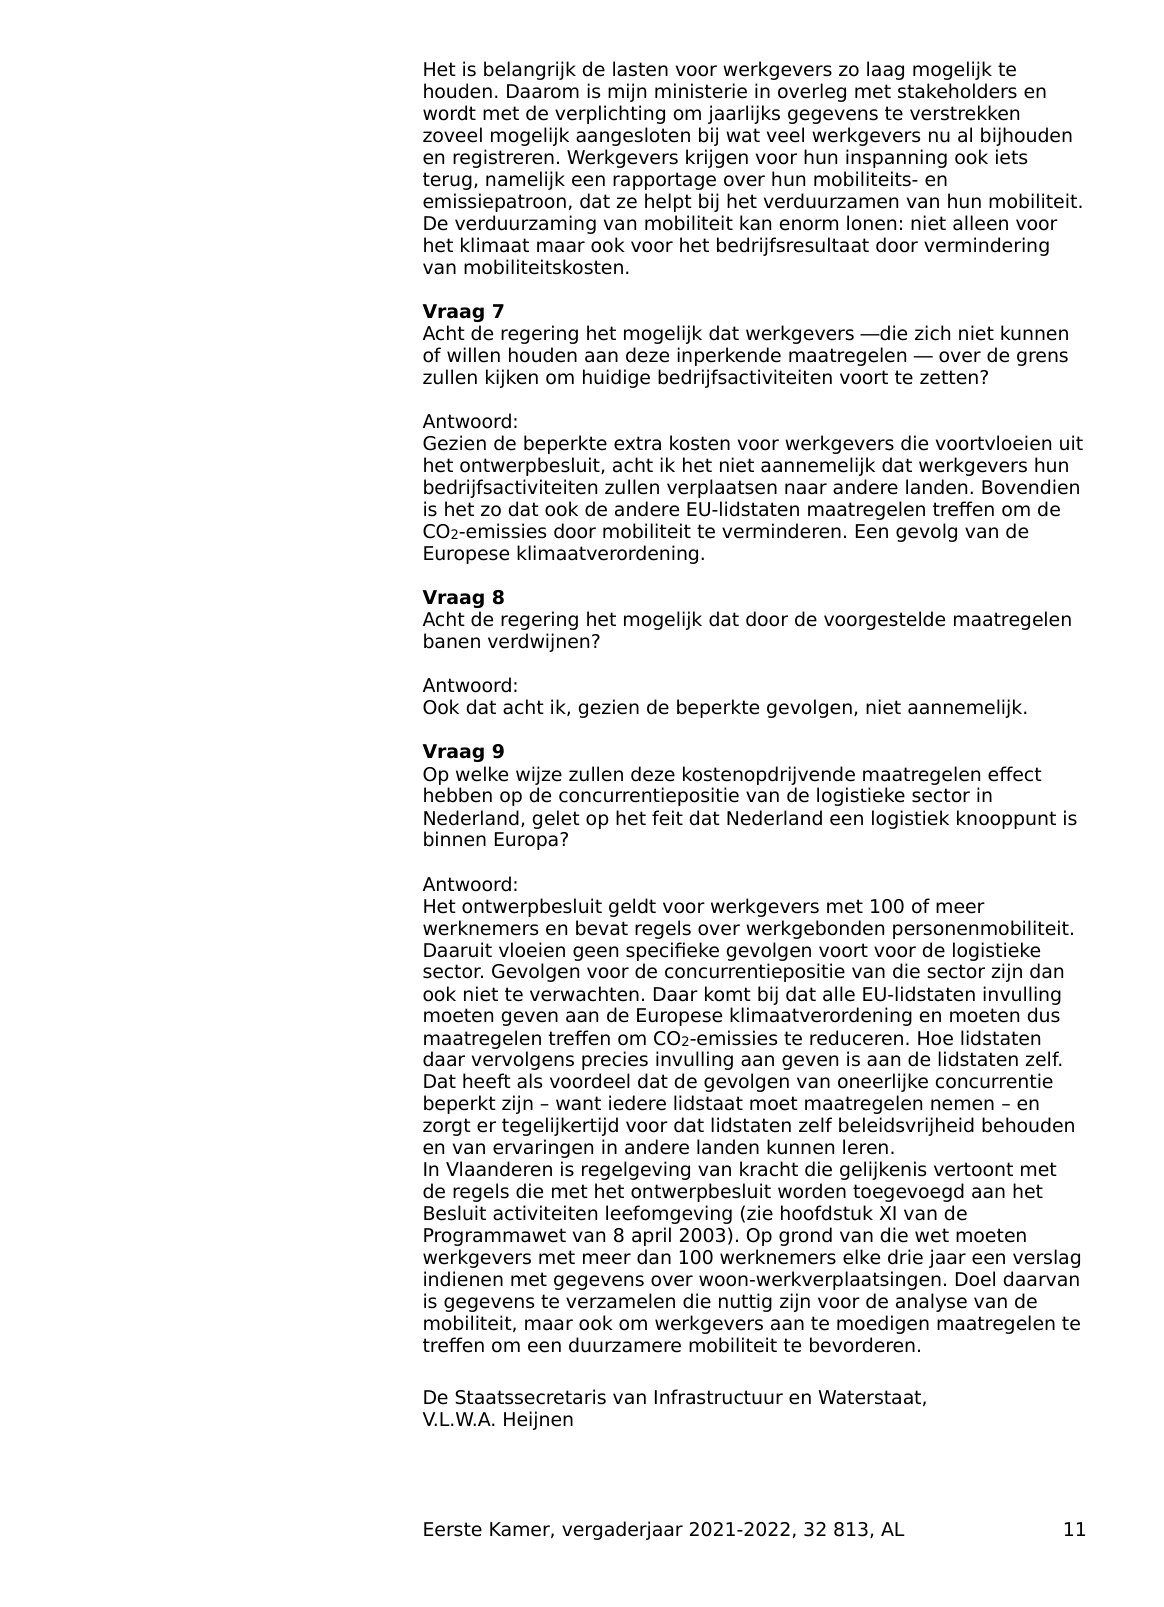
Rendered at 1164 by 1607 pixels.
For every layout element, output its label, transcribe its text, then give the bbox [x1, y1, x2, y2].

text Op welke wijze zullen deze kostenopdrijvende maatregelen effect hebben op de concurrentiepositie van de logistieke sector in Nederland, gelet op het feit dat Nederland een logistiek knooppunt is binnen Europa? [422, 763, 1087, 851]
text Antwoord: [422, 873, 1087, 896]
text Het is belangrijk de lasten voor werkgevers zo laag mogelijk te houden. Daarom is mijn ministerie in overleg met stakeholders en wordt met de verplichting om jaarlijks gegevens te verstrekken zoveel mogelijk aangesloten bij wat veel werkgevers nu al bijhouden en registreren. Werkgevers krijgen voor hun inspanning ook iets terug, namelijk een rapportage over hun mobiliteits- en emissiepatroon, dat ze helpt bij het verduurzamen van hun mobiliteit. De verduurzaming van mobiliteit kan enorm lonen: niet alleen voor het klimaat maar ook voor het bedrijfsresultaat door vermindering van mobiliteitskosten. [422, 59, 1087, 279]
text In Vlaanderen is regelgeving van kracht die gelijkenis vertoont met de regels die met het ontwerpbesluit worden toegevoegd aan het Besluit activiteiten leefomgeving (zie hoofdstuk XI van de Programmawet van 8 april 2003). Op grond van die wet moeten werkgevers met meer dan 100 werknemers elke drie jaar een verslag indienen met gegevens over woon-werkverplaatsingen. Doel daarvan is gegevens te verzamelen die nuttig zijn voor de analyse van de mobiliteit, maar ook om werkgevers aan te moedigen maatregelen te treffen om een duurzamere mobiliteit te bevorderen. [422, 1159, 1087, 1357]
text Gezien de beperkte extra kosten voor werkgevers die voortvloeien uit het ontwerpbesluit, acht ik het niet aannemelijk dat werkgevers hun bedrijfsactiviteiten zullen verplaatsen naar andere landen. Bovendien is het zo dat ook de andere EU-lidstaten maatregelen treffen om de CO2-emissies door mobiliteit te verminderen. Een gevolg van de Europese klimaatverordening. [422, 433, 1087, 565]
text Antwoord: [422, 675, 1087, 697]
text Het ontwerpbesluit geldt voor werkgevers met 100 of meer werknemers en bevat regels over werkgebonden personenmobiliteit. Daaruit vloeien geen specifieke gevolgen voort voor de logistieke sector. Gevolgen voor de concurrentiepositie van die sector zijn dan ook niet te verwachten. Daar komt bij dat alle EU-lidstaten invulling moeten geven aan de Europese klimaatverordening en moeten dus maatregelen treffen om CO2-emissies te reduceren. Hoe lidstaten daar vervolgens precies invulling aan geven is aan de lidstaten zelf. Dat heeft als voordeel dat de gevolgen van oneerlijke concurrentie beperkt zijn – want iedere lidstaat moet maatregelen nemen – en zorgt er tegelijkertijd voor dat lidstaten zelf beleidsvrijheid behouden en van ervaringen in andere landen kunnen leren. [422, 896, 1087, 1159]
text Acht de regering het mogelijk dat werkgevers ―die zich niet kunnen of willen houden aan deze inperkende maatregelen ― over de grens zullen kijken om huidige bedrijfsactiviteiten voort te zetten? [422, 323, 1087, 389]
text Vraag 9 [422, 741, 1087, 763]
text Vraag 8 [422, 587, 1087, 609]
text Acht de regering het mogelijk dat door de voorgestelde maatregelen banen verdwijnen? [422, 609, 1087, 653]
text Antwoord: [422, 411, 1087, 433]
text Ook dat acht ik, gezien de beperkte gevolgen, niet aannemelijk. [422, 697, 1087, 719]
text Vraag 7 [422, 301, 1087, 323]
text De Staatssecretaris van Infrastructuur en Waterstaat, V.L.W.A. Heijnen [422, 1387, 1087, 1431]
